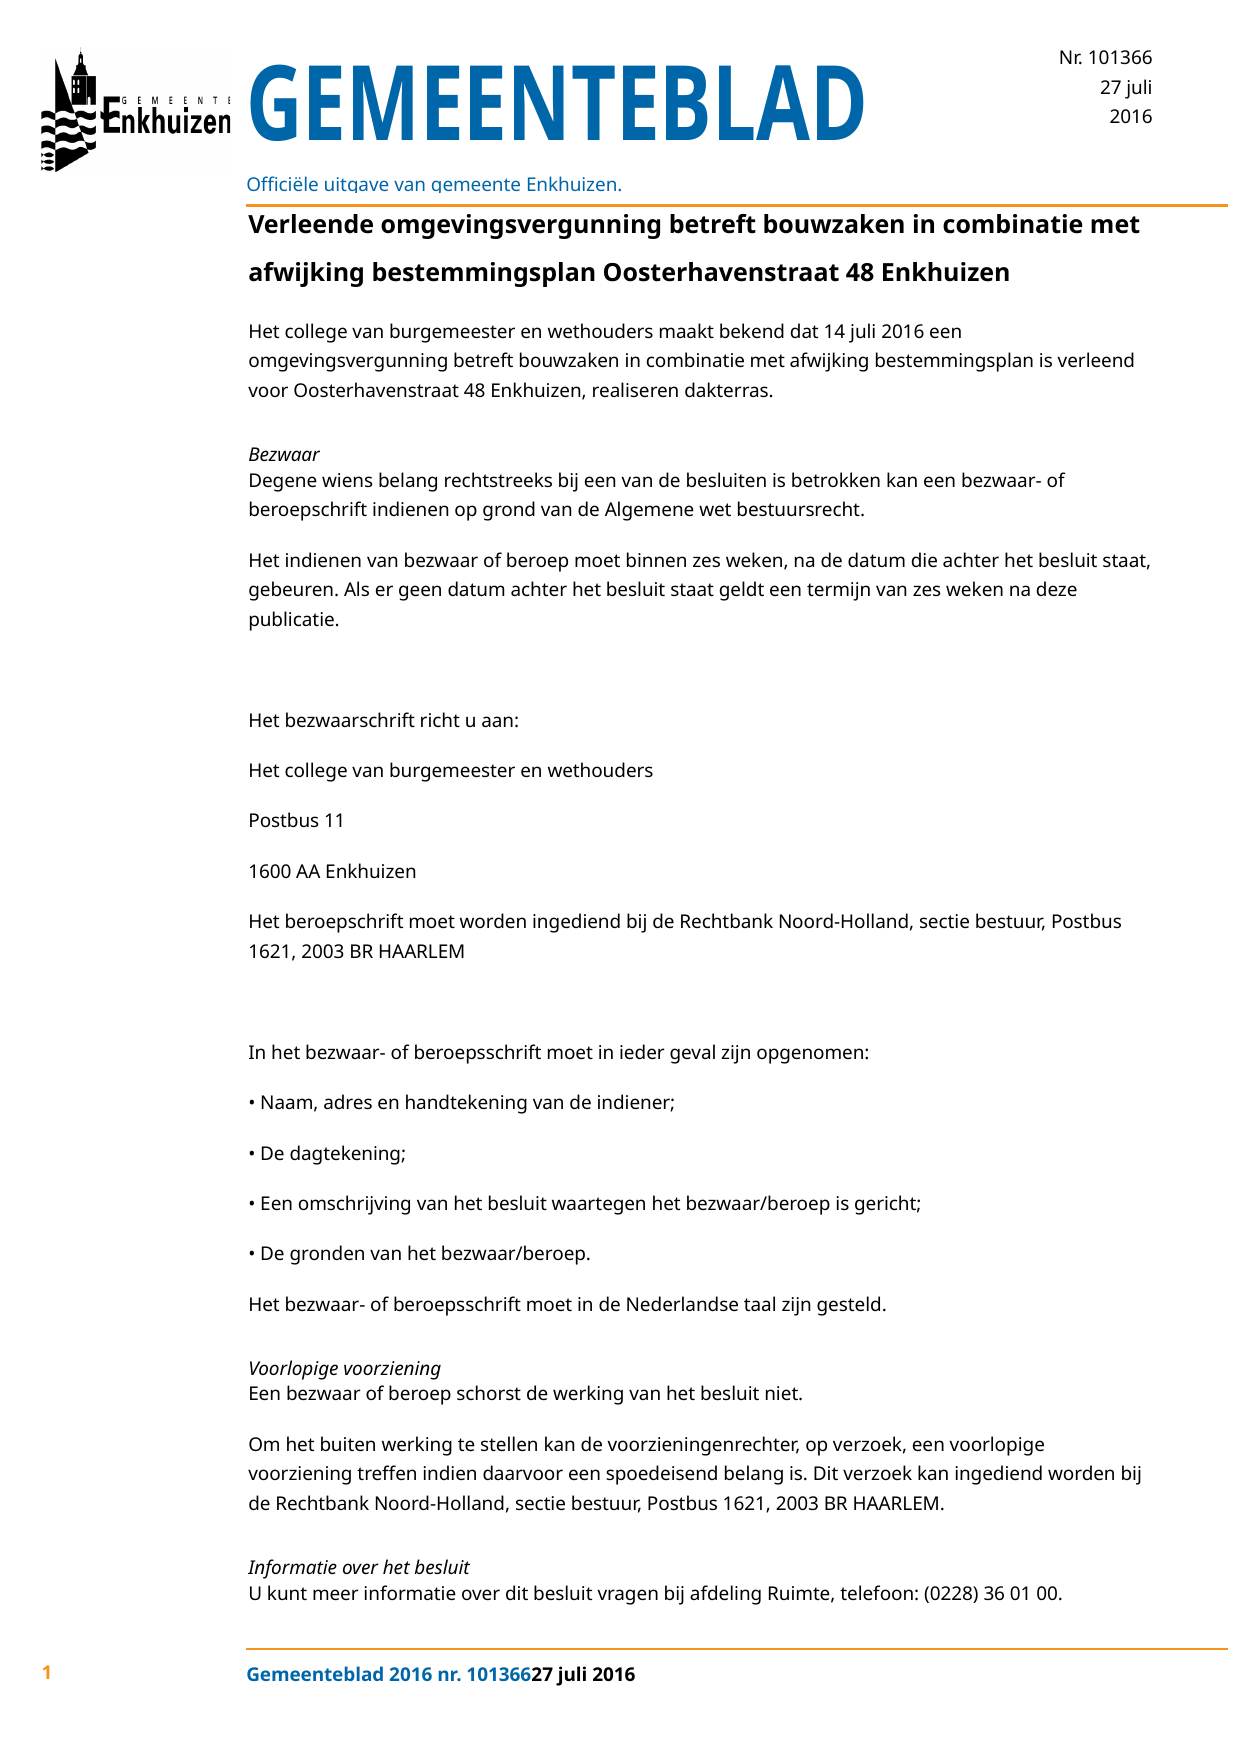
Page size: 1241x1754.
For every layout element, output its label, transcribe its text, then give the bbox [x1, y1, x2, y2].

text Postbus 11 [248, 808, 1152, 833]
picture [41, 47, 231, 172]
text In het bezwaar- of beroepsschrift moet in ieder geval zijn opgenomen: [248, 1039, 1152, 1064]
text • Een omschrijving van het besluit waartegen het bezwaar/beroep is gericht; [248, 1190, 1152, 1216]
text 1600 AA Enkhuizen [248, 858, 1152, 884]
text Verleende omgevingsvergunning betreft bouwzaken in combinatie met afwijking bestemmingsplan Oosterhavenstraat 48 Enkhuizen [248, 207, 1152, 288]
text • Naam, adres en handtekening van de indiener; [248, 1089, 1152, 1115]
text Voorlopige voorziening [248, 1355, 1152, 1381]
text Bezwaar [248, 441, 1152, 467]
text Een bezwaar of beroep schorst de werking van het besluit niet. [248, 1381, 1152, 1406]
text Het bezwaar- of beroepsschrift moet in de Nederlandse taal zijn gesteld. [248, 1291, 1152, 1317]
text Het college van burgemeester en wethouders [248, 757, 1152, 783]
text Het indienen van bezwaar of beroep moet binnen zes weken, na de datum die achter het besluit staat, gebeuren. Als er geen datum achter het besluit staat geldt een termijn van zes weken na deze publicatie. [248, 547, 1152, 632]
text • De gronden van het bezwaar/beroep. [248, 1241, 1152, 1266]
text Informatie over het besluit [248, 1554, 1152, 1580]
text • De dagtekening; [248, 1140, 1152, 1165]
text U kunt meer informatie over dit besluit vragen bij afdeling Ruimte, telefoon: (0228) 36 01 00. [248, 1580, 1152, 1606]
text Het beroepschrift moet worden ingediend bij de Rechtbank Noord-Holland, sectie bestuur, Postbus 1621, 2003 BR HAARLEM [248, 908, 1152, 964]
text Het bezwaarschrift richt u aan: [248, 707, 1152, 732]
text Om het buiten werking te stellen kan de voorzieningenrechter, op verzoek, een voorlopige voorziening treffen indien daarvoor een spoedeisend belang is. Dit verzoek kan ingediend worden bij de Rechtbank Noord-Holland, sectie bestuur, Postbus 1621, 2003 BR HAARLEM. [248, 1431, 1152, 1516]
text Degene wiens belang rechtstreeks bij een van de besluiten is betrokken kan een bezwaar- of beroepschrift indienen op grond van de Algemene wet bestuursrecht. [248, 467, 1152, 522]
text Het college van burgemeester en wethouders maakt bekend dat 14 juli 2016 een omgevingsvergunning betreft bouwzaken in combinatie met afwijking bestemmingsplan is verleend voor Oosterhavenstraat 48 Enkhuizen, realiseren dakterras. [248, 318, 1152, 403]
